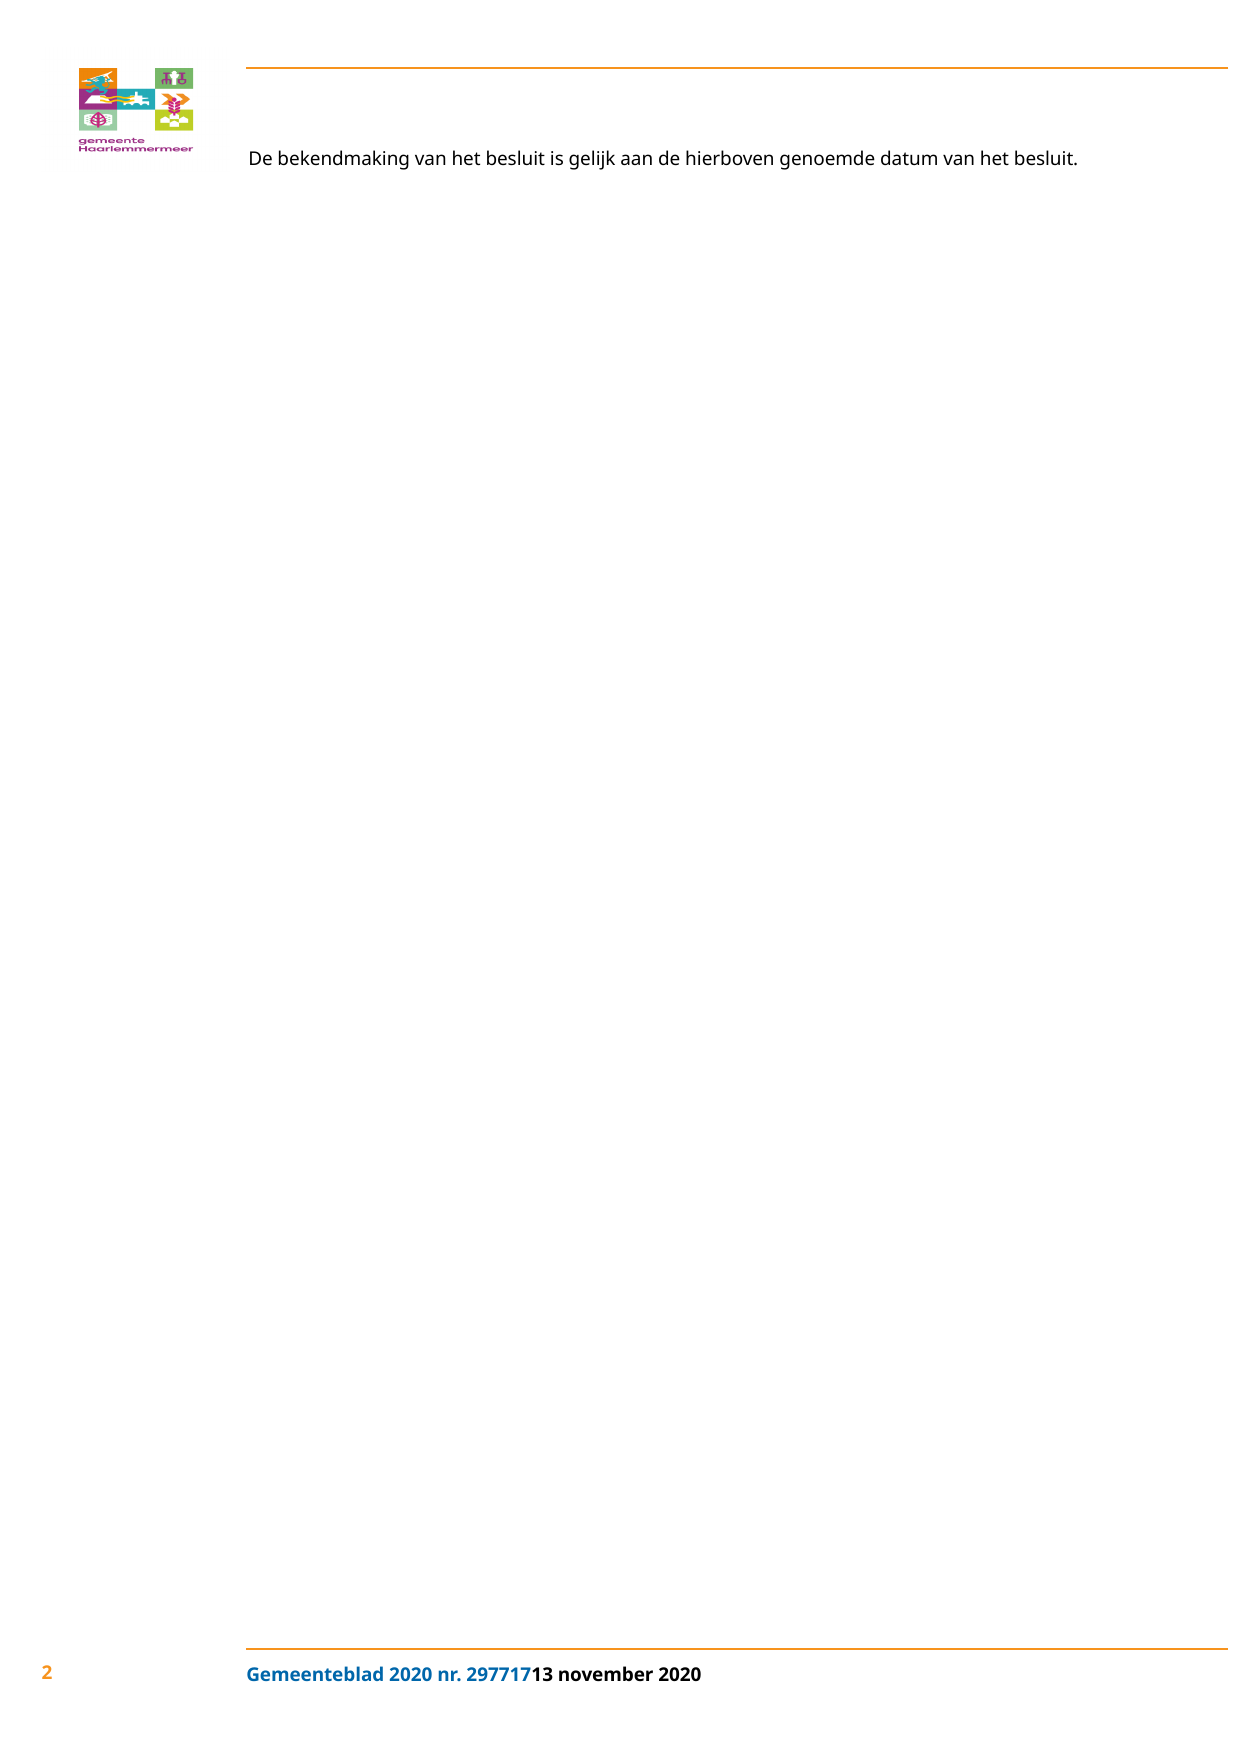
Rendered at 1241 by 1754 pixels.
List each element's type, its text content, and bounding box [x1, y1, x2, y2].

picture [41, 47, 231, 172]
text De bekendmaking van het besluit is gelijk aan de hierboven genoemde datum van het besluit. [248, 145, 1152, 171]
